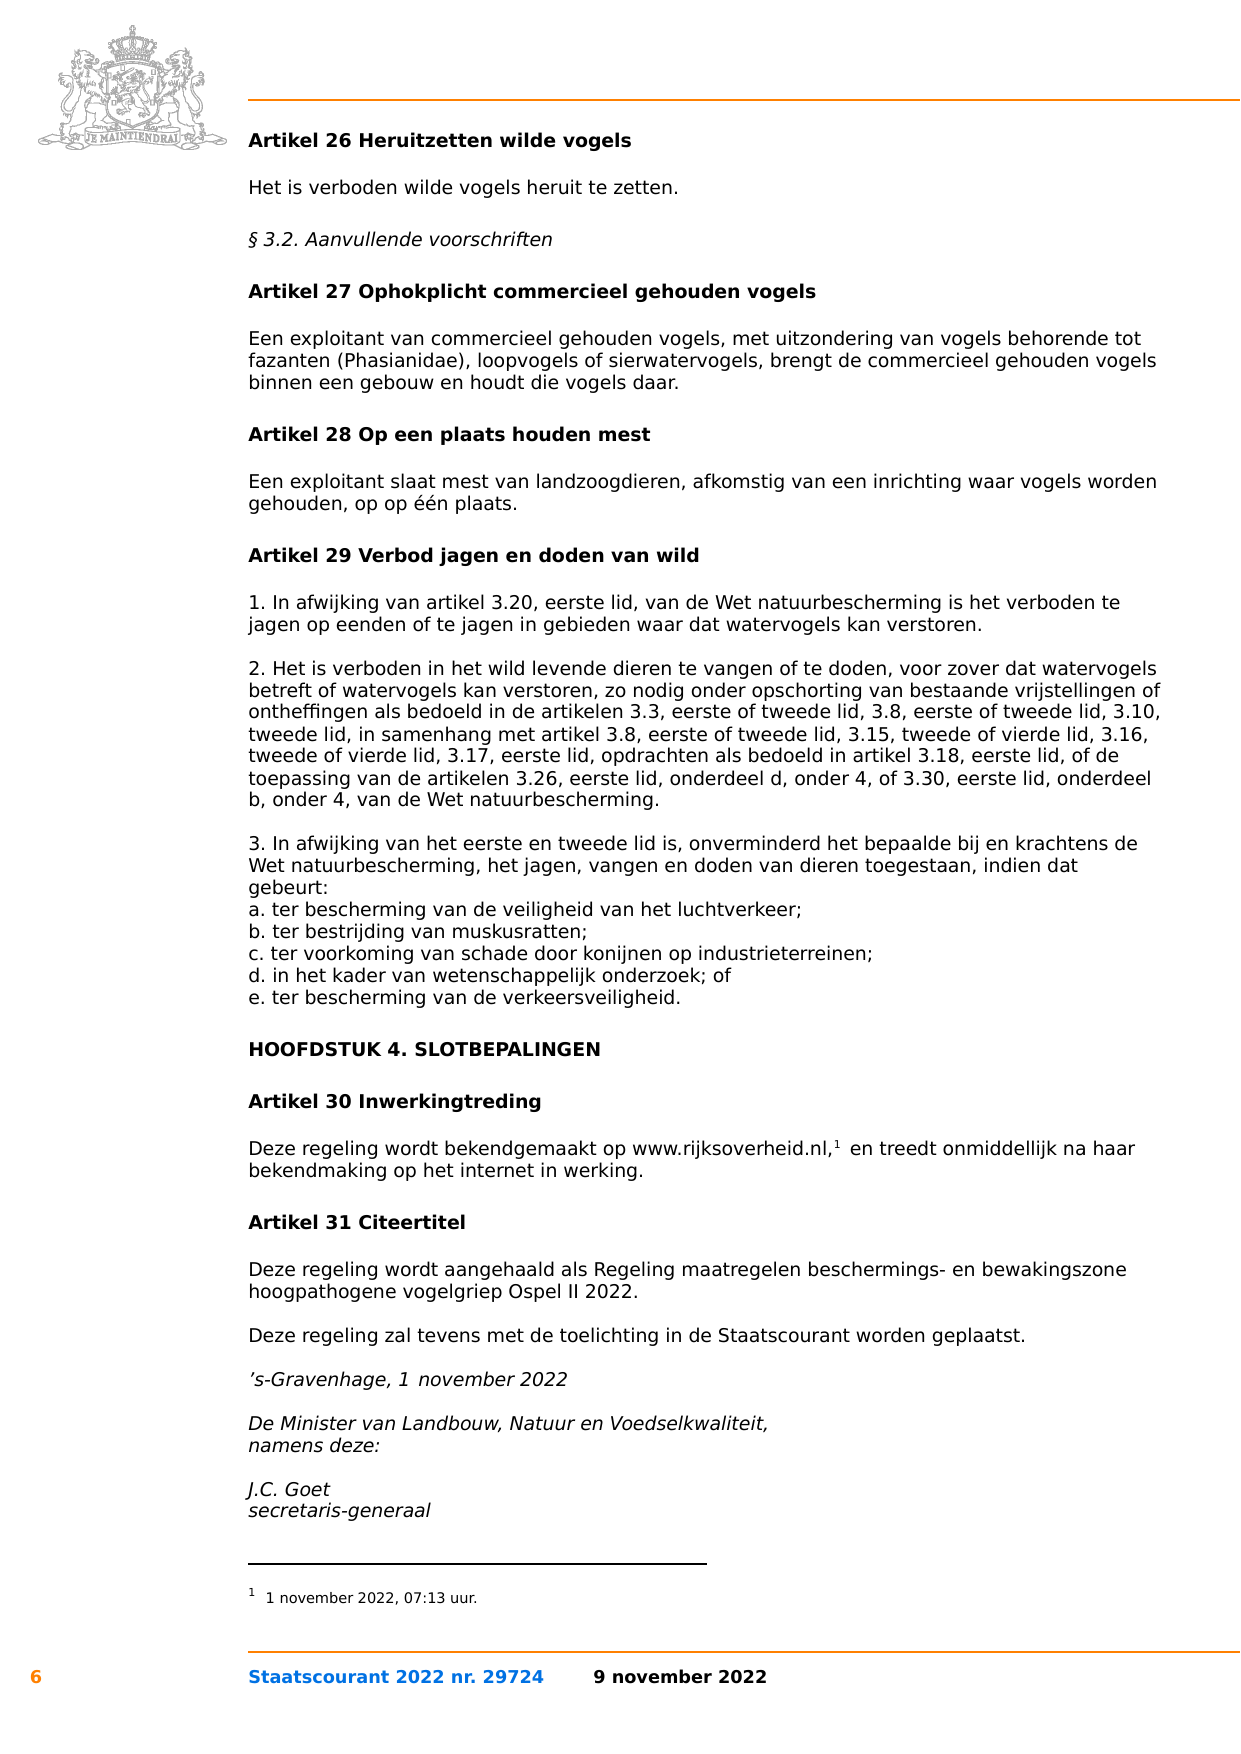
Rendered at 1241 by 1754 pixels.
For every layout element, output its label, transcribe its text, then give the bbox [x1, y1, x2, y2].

text d. in het kader van wetenschappelijk onderzoek; of [248, 965, 1163, 987]
text 2. Het is verboden in het wild levende dieren te vangen of te doden, voor zover dat watervogels betreft of watervogels kan verstoren, zo nodig onder opschorting van bestaande vrijstellingen of ontheffingen als bedoeld in de artikelen 3.3, eerste of tweede lid, 3.8, eerste of tweede lid, 3.10, tweede lid, in samenhang met artikel 3.8, eerste of tweede lid, 3.15, tweede of vierde lid, 3.16, tweede of vierde lid, 3.17, eerste lid, opdrachten als bedoeld in artikel 3.18, eerste lid, of de toepassing van de artikelen 3.26, eerste lid, onderdeel d, onder 4, of 3.30, eerste lid, onderdeel b, onder 4, van de Wet natuurbescherming. [248, 657, 1163, 811]
subtitle Artikel 26 Heruitzetten wilde vogels [248, 130, 1163, 152]
text 1 november 2022, 07:13 uur. [248, 1586, 1163, 1608]
subtitle Artikel 31 Citeertitel [248, 1212, 1163, 1234]
subtitle Artikel 29 Verbod jagen en doden van wild [248, 545, 1163, 567]
text 1. In afwijking van artikel 3.20, eerste lid, van de Wet natuurbescherming is het verboden te jagen op eenden of te jagen in gebieden waar dat watervogels kan verstoren. [248, 592, 1163, 636]
text Deze regeling wordt bekendgemaakt op www.rijksoverheid.nl, en treedt onmiddellijk na haar bekendmaking op het internet in werking. [248, 1138, 1163, 1182]
text Deze regeling zal tevens met de toelichting in de Staatscourant worden geplaatst. [248, 1325, 1163, 1347]
text e. ter bescherming van de verkeersveiligheid. [248, 987, 1163, 1009]
text b. ter bestrijding van muskusratten; [248, 921, 1163, 943]
subtitle HOOFDSTUK 4. SLOTBEPALINGEN [248, 1039, 1163, 1061]
subtitle Artikel 27 Ophokplicht commercieel gehouden vogels [248, 281, 1163, 303]
subtitle Artikel 30 Inwerkingtreding [248, 1091, 1163, 1113]
text De Minister van Landbouw, Natuur en Voedselkwaliteit, namens deze: J.C. Goet secretaris-generaal [248, 1412, 1163, 1522]
subtitle Artikel 28 Op een plaats houden mest [248, 424, 1163, 446]
subtitle § 3.2. Aanvullende voorschriften [248, 229, 1163, 251]
text Een exploitant slaat mest van landzoogdieren, afkomstig van een inrichting waar vogels worden gehouden, op op één plaats. [248, 471, 1163, 515]
text Een exploitant van commercieel gehouden vogels, met uitzondering van vogels behorende tot fazanten (Phasianidae), loopvogels of sierwatervogels, brengt de commercieel gehouden vogels binnen een gebouw en houdt die vogels daar. [248, 328, 1163, 394]
text a. ter bescherming van de veiligheid van het luchtverkeer; [248, 899, 1163, 921]
picture [38, 25, 227, 150]
text 3. In afwijking van het eerste en tweede lid is, onverminderd het bepaalde bij en krachtens de Wet natuurbescherming, het jagen, vangen en doden van dieren toegestaan, indien dat gebeurt: [248, 833, 1163, 899]
text c. ter voorkoming van schade door konijnen op industrieterreinen; [248, 943, 1163, 965]
text Het is verboden wilde vogels heruit te zetten. [248, 177, 1163, 199]
text ’s-Gravenhage, 1 november 2022 [248, 1369, 1163, 1391]
text Deze regeling wordt aangehaald als Regeling maatregelen beschermings- en bewakingszone hoogpathogene vogelgriep Ospel II 2022. [248, 1259, 1163, 1303]
